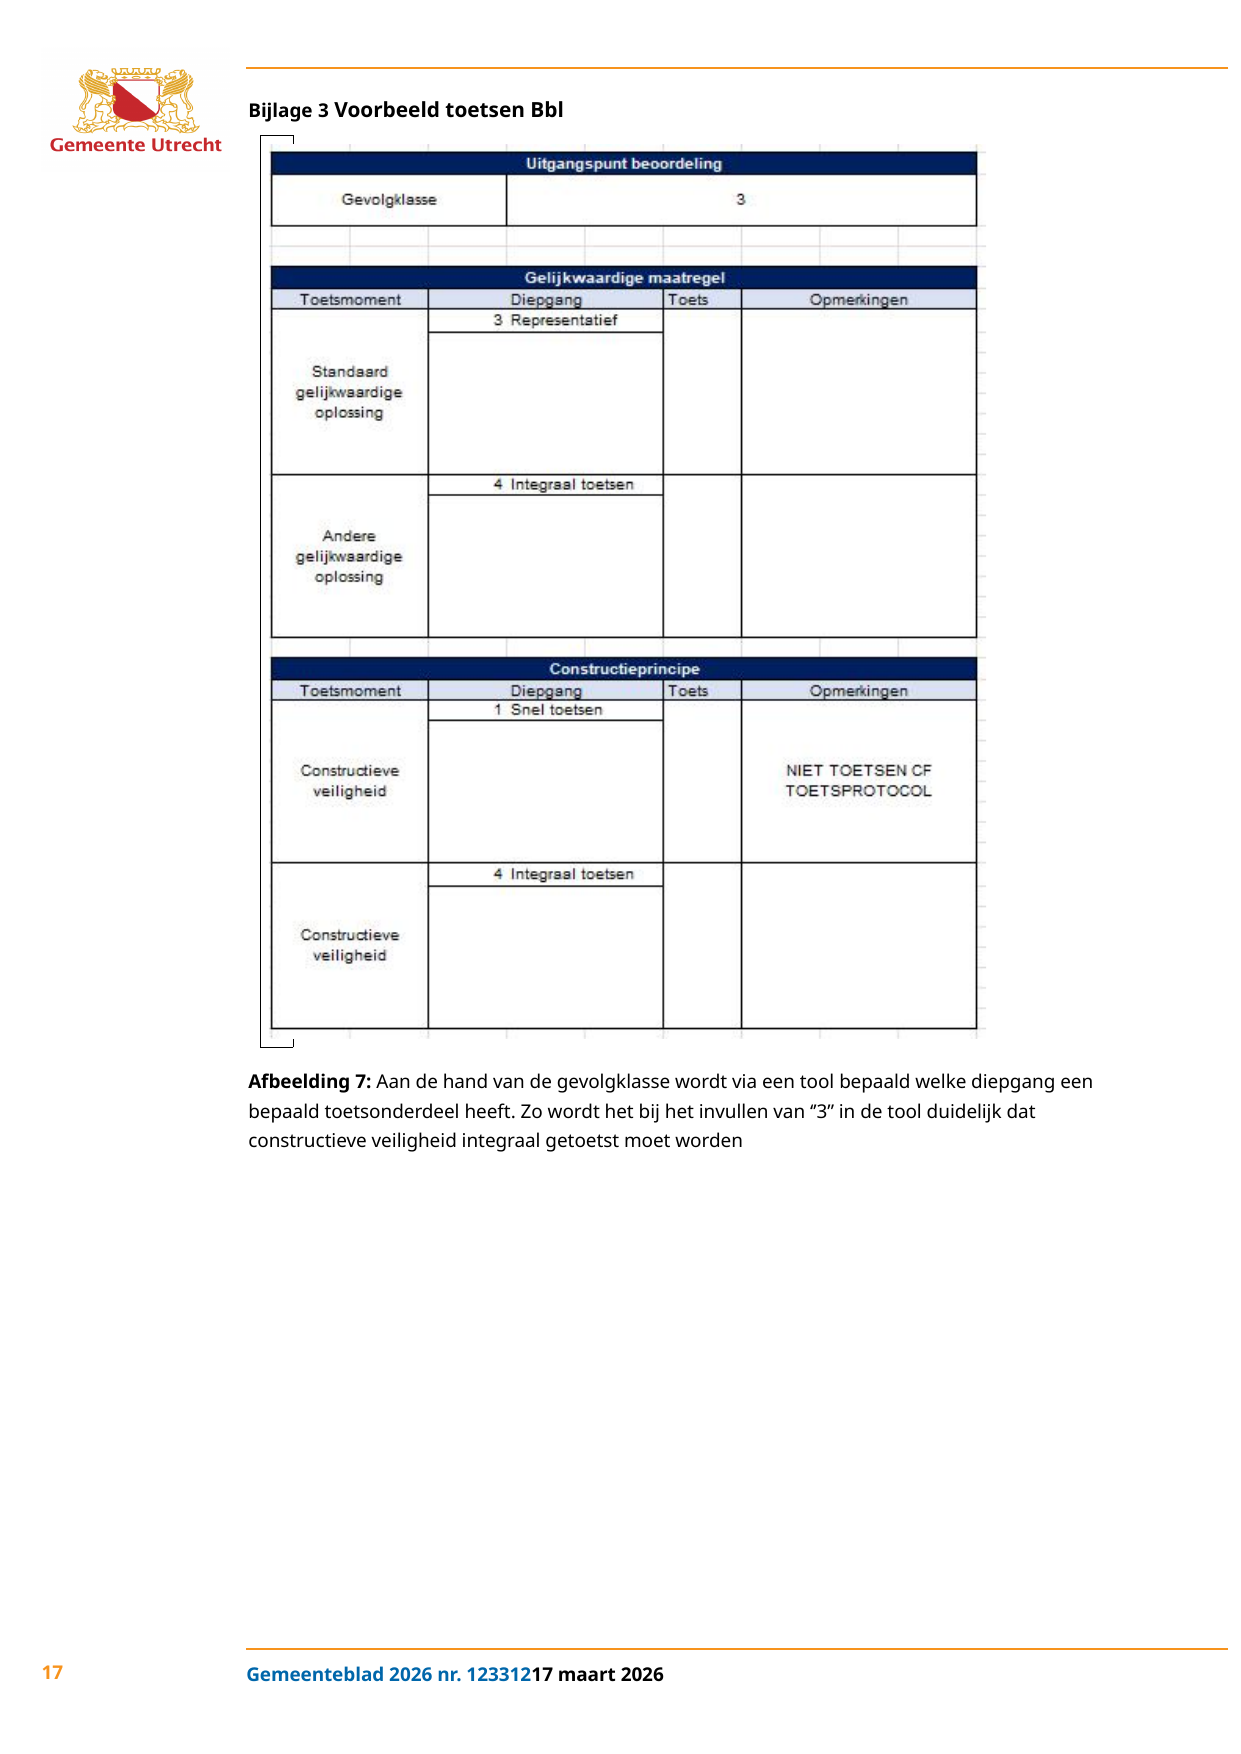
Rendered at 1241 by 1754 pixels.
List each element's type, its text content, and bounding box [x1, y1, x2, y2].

picture [41, 47, 231, 172]
picture [268, 144, 987, 1039]
text Afbeelding 7: Aan de hand van de gevolgklasse wordt via een tool bepaald welke diepgang een bepaald toetsonderdeel heeft. Zo wordt het bij het invullen van ‘’3’’ in de tool duidelijk dat constructieve veiligheid integraal getoetst moet worden [248, 1068, 1152, 1153]
text Bijlage 3 Voorbeeld toetsen Bbl [248, 95, 1152, 123]
